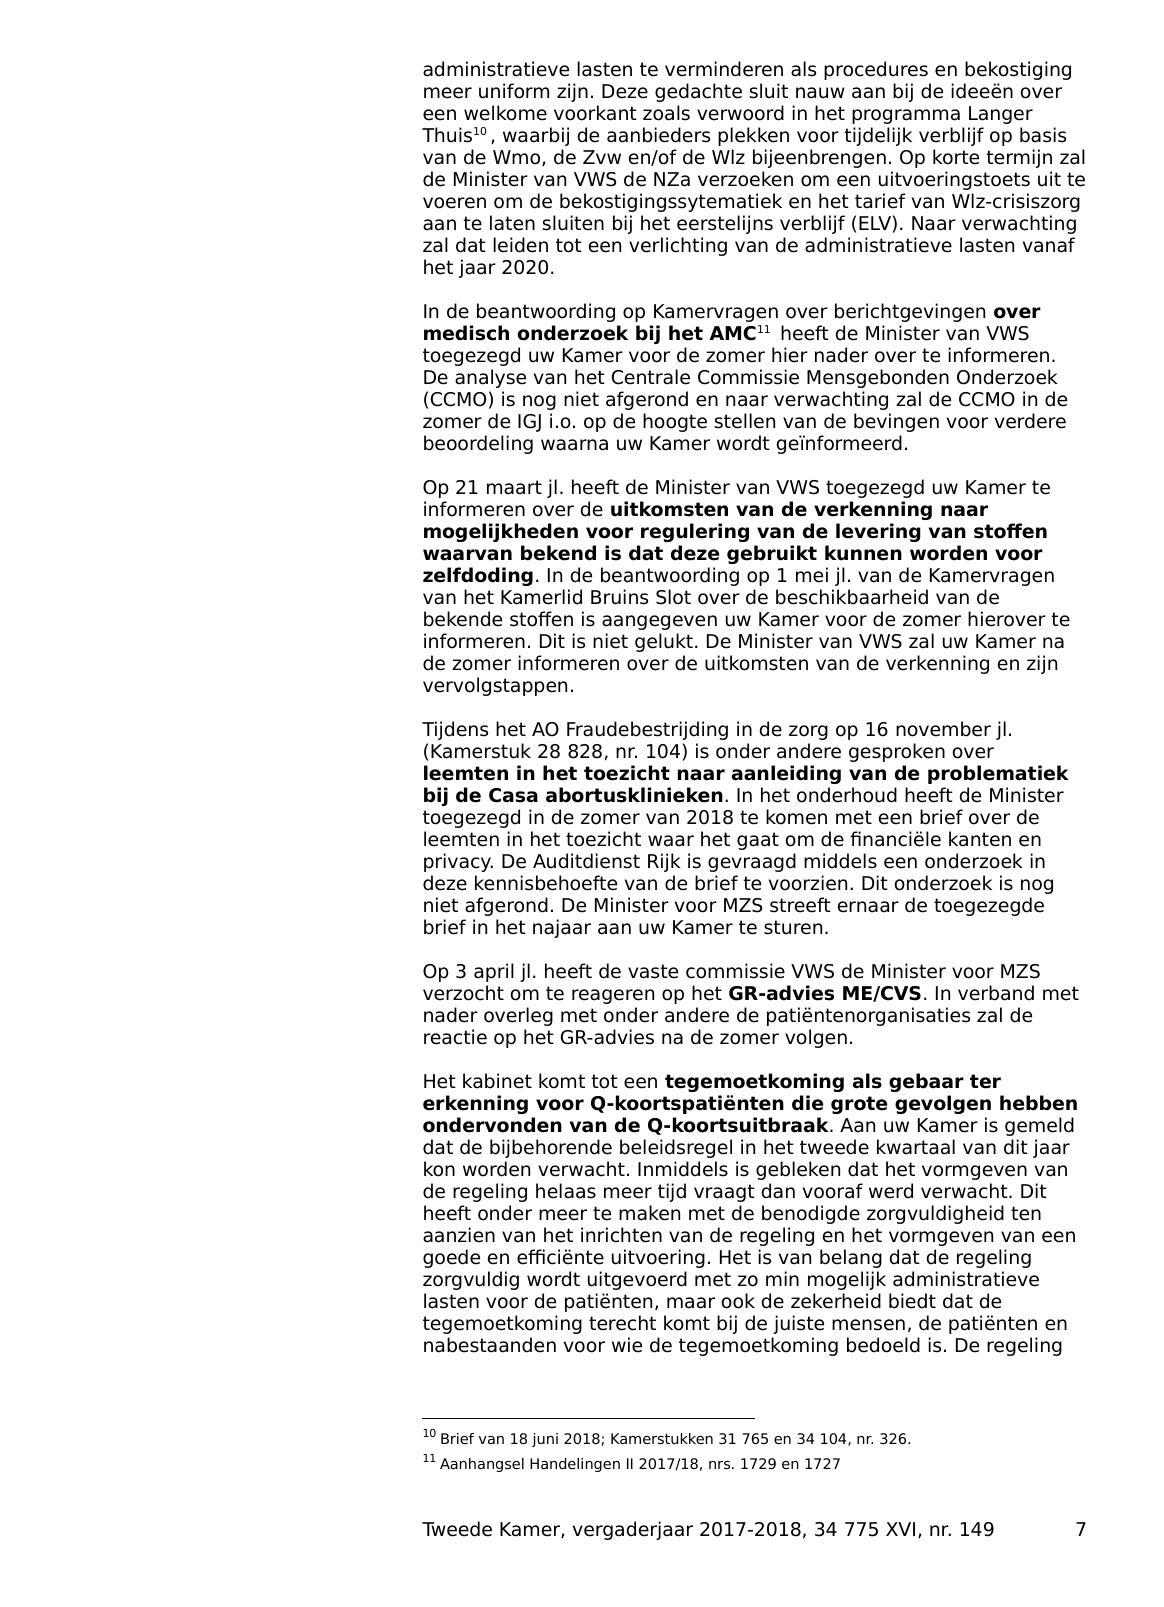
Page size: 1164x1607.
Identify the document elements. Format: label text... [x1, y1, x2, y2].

text Het kabinet komt tot een tegemoetkoming als gebaar ter erkenning voor Q-koortspatiënten die grote gevolgen hebben ondervonden van de Q-koortsuitbraak. Aan uw Kamer is gemeld dat de bijbehorende beleidsregel in het tweede kwartaal van dit jaar kon worden verwacht. Inmiddels is gebleken dat het vormgeven van de regeling helaas meer tijd vraagt dan vooraf werd verwacht. Dit heeft onder meer te maken met de benodigde zorgvuldigheid ten aanzien van het inrichten van de regeling en het vormgeven van een goede en efficiënte uitvoering. Het is van belang dat de regeling zorgvuldig wordt uitgevoerd met zo min mogelijk administratieve lasten voor de patiënten, maar ook de zekerheid biedt dat de tegemoetkoming terecht komt bij de juiste mensen, de patiënten en nabestaanden voor wie de tegemoetkoming bedoeld is. De regeling [422, 1071, 1087, 1357]
text Op 21 maart jl. heeft de Minister van VWS toegezegd uw Kamer te informeren over de uitkomsten van de verkenning naar mogelijkheden voor regulering van de levering van stoffen waarvan bekend is dat deze gebruikt kunnen worden voor zelfdoding. In de beantwoording op 1 mei jl. van de Kamervragen van het Kamerlid Bruins Slot over de beschikbaarheid van de bekende stoffen is aangegeven uw Kamer voor de zomer hierover te informeren. Dit is niet gelukt. De Minister van VWS zal uw Kamer na de zomer informeren over de uitkomsten van de verkenning en zijn vervolgstappen. [422, 477, 1087, 697]
text Aanhangsel Handelingen II 2017/18, nrs. 1729 en 1727 [422, 1452, 1087, 1474]
text administratieve lasten te verminderen als procedures en bekostiging meer uniform zijn. Deze gedachte sluit nauw aan bij de ideeën over een welkome voorkant zoals verwoord in het programma Langer Thuis, waarbij de aanbieders plekken voor tijdelijk verblijf op basis van de Wmo, de Zvw en/of de Wlz bijeenbrengen. Op korte termijn zal de Minister van VWS de NZa verzoeken om een uitvoeringstoets uit te voeren om de bekostigingssytematiek en het tarief van Wlz-crisiszorg aan te laten sluiten bij het eerstelijns verblijf (ELV). Naar verwachting zal dat leiden tot een verlichting van de administratieve lasten vanaf het jaar 2020. [422, 59, 1087, 279]
text In de beantwoording op Kamervragen over berichtgevingen over medisch onderzoek bij het AMC heeft de Minister van VWS toegezegd uw Kamer voor de zomer hier nader over te informeren. De analyse van het Centrale Commissie Mensgebonden Onderzoek (CCMO) is nog niet afgerond en naar verwachting zal de CCMO in de zomer de IGJ i.o. op de hoogte stellen van de bevingen voor verdere beoordeling waarna uw Kamer wordt geïnformeerd. [422, 301, 1087, 455]
text Op 3 april jl. heeft de vaste commissie VWS de Minister voor MZS verzocht om te reageren op het GR-advies ME/CVS. In verband met nader overleg met onder andere de patiëntenorganisaties zal de reactie op het GR-advies na de zomer volgen. [422, 961, 1087, 1049]
text Tijdens het AO Fraudebestrijding in de zorg op 16 november jl. (Kamerstuk 28 828, nr. 104) is onder andere gesproken over leemten in het toezicht naar aanleiding van de problematiek bij de Casa abortusklinieken. In het onderhoud heeft de Minister toegezegd in de zomer van 2018 te komen met een brief over de leemten in het toezicht waar het gaat om de financiële kanten en privacy. De Auditdienst Rijk is gevraagd middels een onderzoek in deze kennisbehoefte van de brief te voorzien. Dit onderzoek is nog niet afgerond. De Minister voor MZS streeft ernaar de toegezegde brief in het najaar aan uw Kamer te sturen. [422, 719, 1087, 939]
text Brief van 18 juni 2018; Kamerstukken 31 765 en 34 104, nr. 326. [422, 1427, 1087, 1449]
